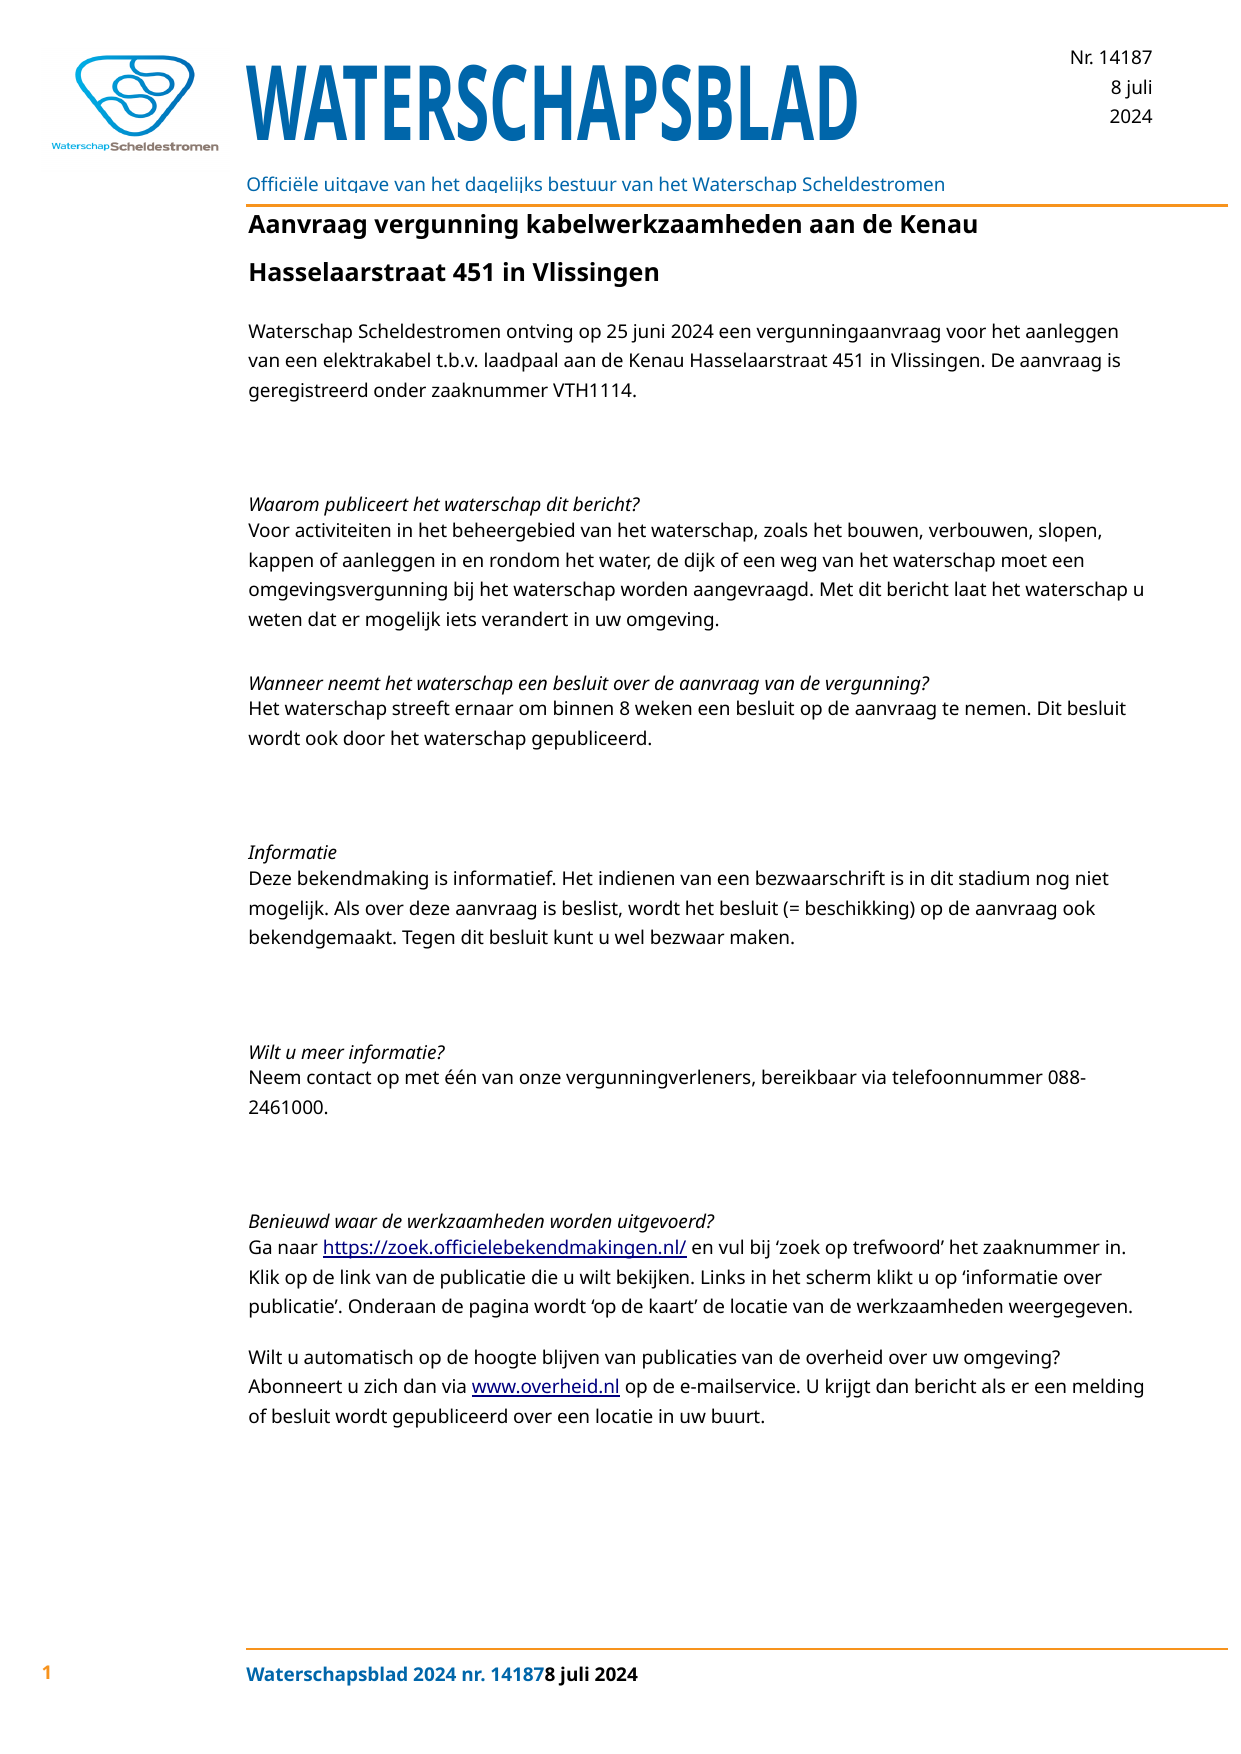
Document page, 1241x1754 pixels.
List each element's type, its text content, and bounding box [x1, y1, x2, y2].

text Voor activiteiten in het beheergebied van het waterschap, zoals het bouwen, verbouwen, slopen, kappen of aanleggen in en rondom het water, de dijk of een weg van het waterschap moet een omgevingsvergunning bij het waterschap worden aangevraagd. Met dit bericht laat het waterschap u weten dat er mogelijk iets verandert in uw omgeving. [248, 517, 1152, 632]
text Waarom publiceert het waterschap dit bericht? [248, 491, 1152, 517]
text Ga naar https://zoek.officielebekendmakingen.nl/ en vul bij ‘zoek op trefwoord’ het zaaknummer in. Klik op de link van de publicatie die u wilt bekijken. Links in het scherm klikt u op ‘informatie over publicatie’. Onderaan de pagina wordt ‘op de kaart’ de locatie van de werkzaamheden weergegeven. [248, 1234, 1152, 1319]
text Wilt u automatisch op de hoogte blijven van publicaties van de overheid over uw omgeving? Abonneert u zich dan via www.overheid.nl op de e-mailservice. U krijgt dan bericht als er een melding of besluit wordt gepubliceerd over een locatie in uw buurt. [248, 1344, 1152, 1429]
text Waterschap Scheldestromen ontving op 25 juni 2024 een vergunningaanvraag voor het aanleggen van een elektrakabel t.b.v. laadpaal aan de Kenau Hasselaarstraat 451 in Vlissingen. De aanvraag is geregistreerd onder zaaknummer VTH1114. [248, 318, 1152, 403]
picture [41, 47, 231, 172]
text Wanneer neemt het waterschap een besluit over de aanvraag van de vergunning? [248, 670, 1152, 696]
text Wilt u meer informatie? [248, 1039, 1152, 1064]
text Informatie [248, 839, 1152, 865]
text Het waterschap streeft ernaar om binnen 8 weken een besluit op de aanvraag te nemen. Dit besluit wordt ook door het waterschap gepubliceerd. [248, 696, 1152, 751]
text Benieuwd waar de werkzaamheden worden uitgevoerd? [248, 1208, 1152, 1234]
text Neem contact op met één van onze vergunningverleners, bereikbaar via telefoonnummer 088-2461000. [248, 1064, 1152, 1120]
text Deze bekendmaking is informatief. Het indienen van een bezwaarschrift is in dit stadium nog niet mogelijk. Als over deze aanvraag is beslist, wordt het besluit (= beschikking) op de aanvraag ook bekendgemaakt. Tegen dit besluit kunt u wel bezwaar maken. [248, 865, 1152, 950]
text Aanvraag vergunning kabelwerkzaamheden aan de Kenau Hasselaarstraat 451 in Vlissingen [248, 207, 1152, 288]
